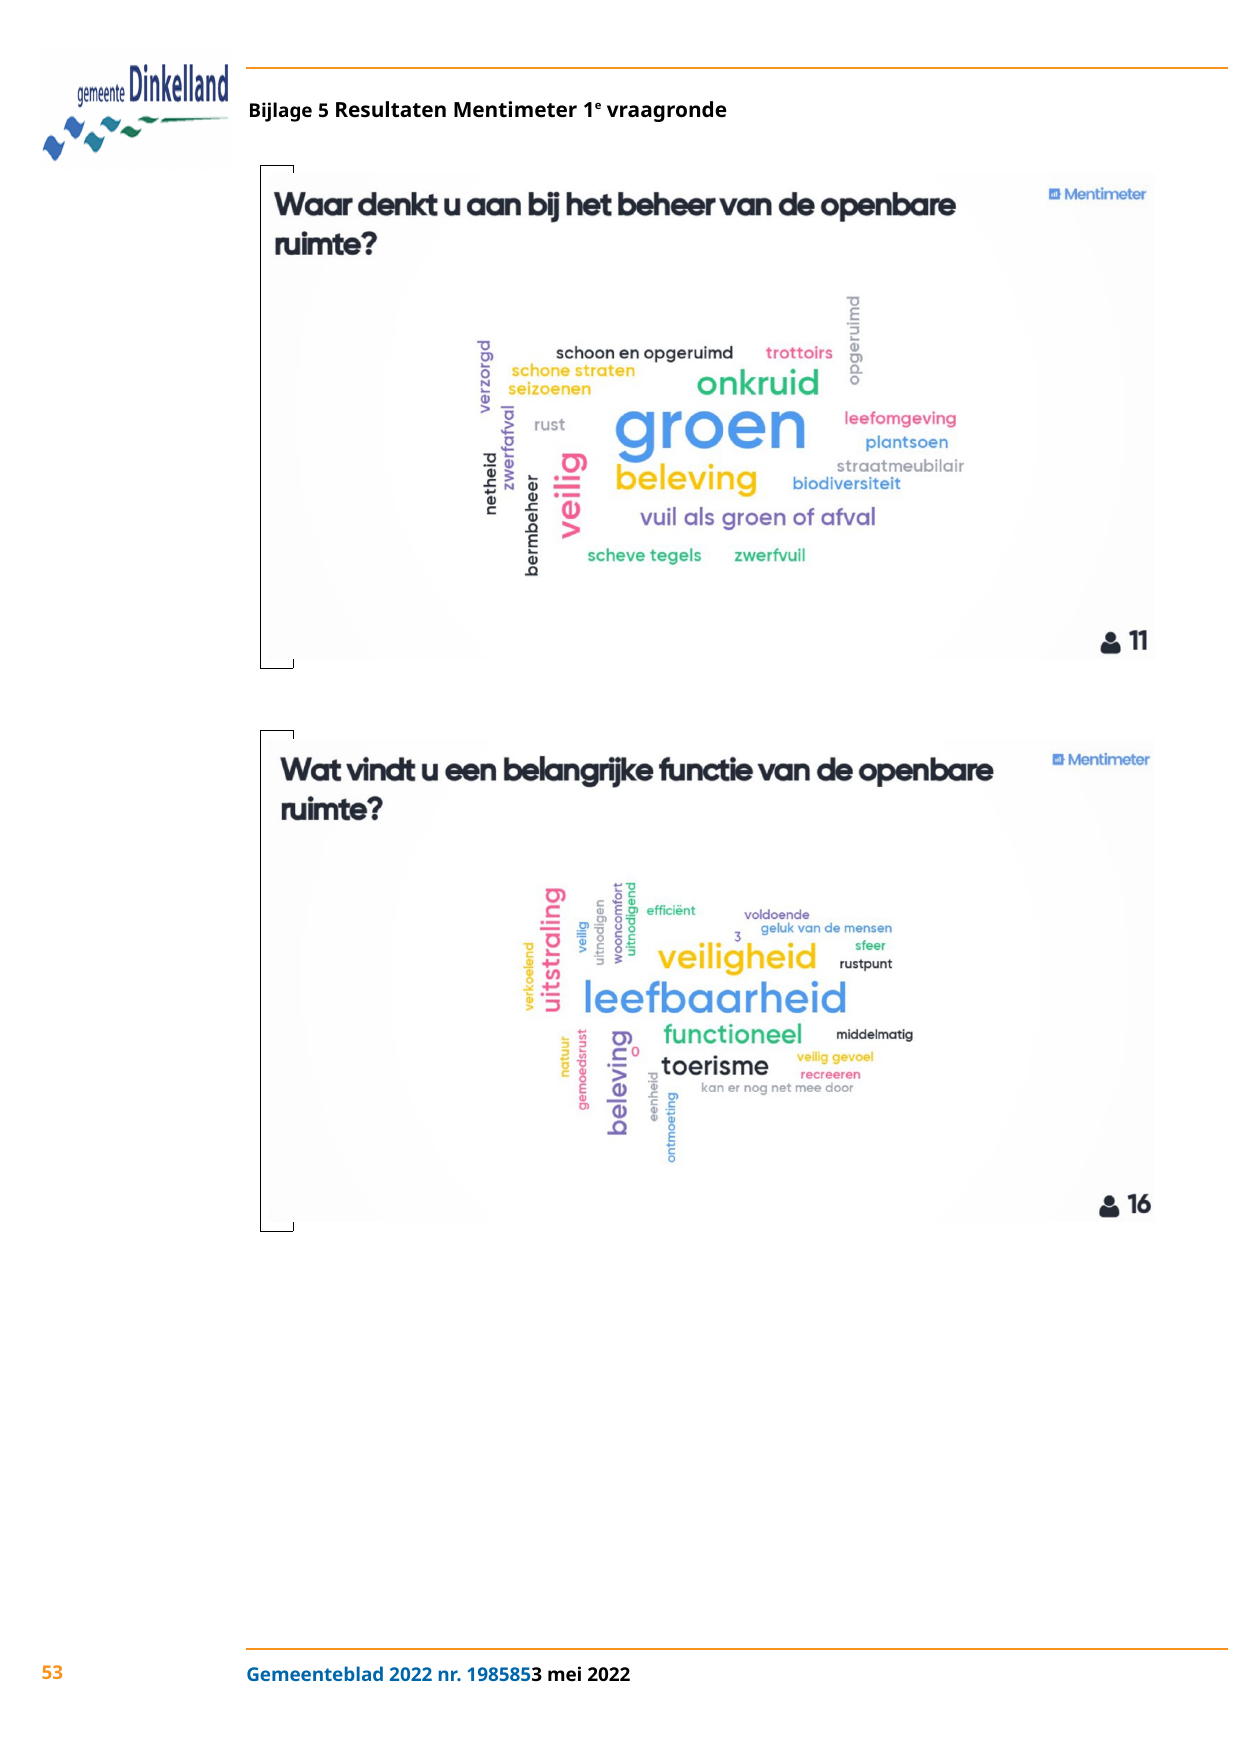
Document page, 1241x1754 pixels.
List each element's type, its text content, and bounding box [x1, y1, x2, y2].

text Bijlage 5 Resultaten Mentimeter 1e vraagronde [248, 95, 1152, 123]
picture [268, 173, 1155, 659]
picture [268, 739, 1155, 1222]
picture [41, 47, 231, 172]
